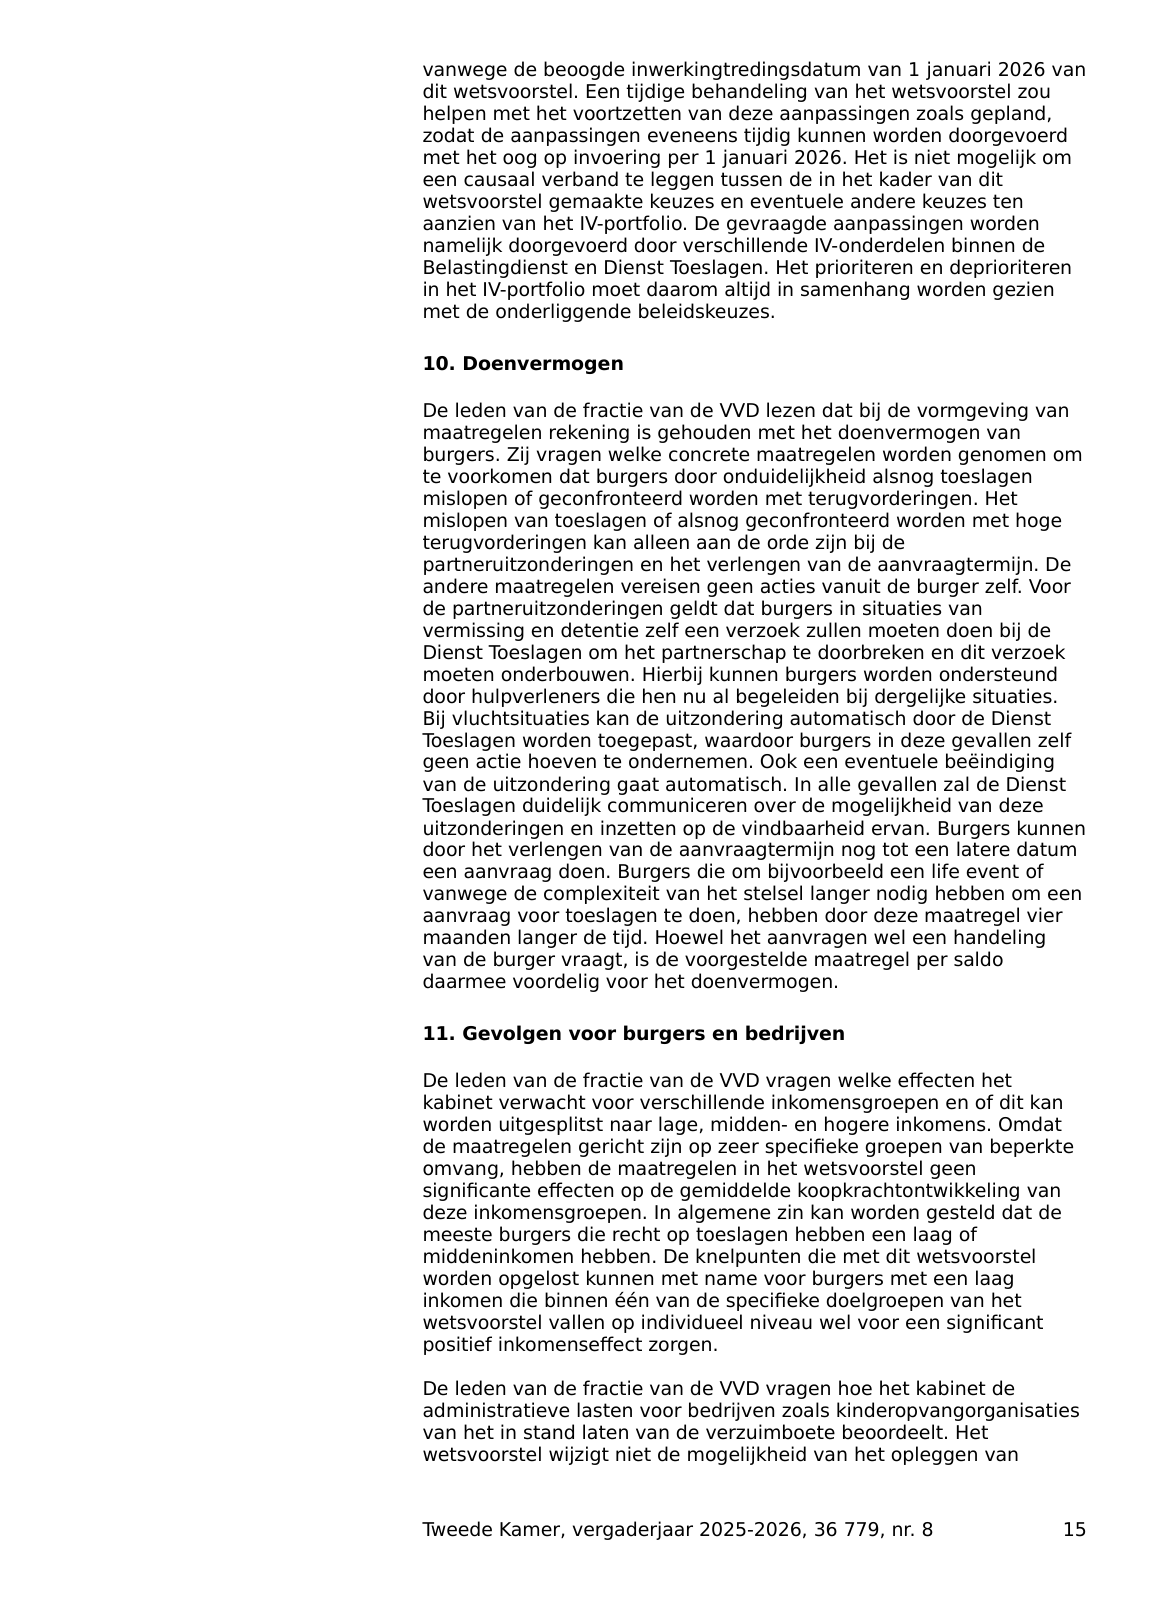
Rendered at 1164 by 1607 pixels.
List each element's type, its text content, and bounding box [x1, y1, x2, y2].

text De leden van de fractie van de VVD vragen hoe het kabinet de administratieve lasten voor bedrijven zoals kinderopvangorganisaties van het in stand laten van de verzuimboete beoordeelt. Het wetsvoorstel wijzigt niet de mogelijkheid van het opleggen van [422, 1378, 1087, 1466]
text De leden van de fractie van de VVD vragen welke effecten het kabinet verwacht voor verschillende inkomensgroepen en of dit kan worden uitgesplitst naar lage, midden- en hogere inkomens. Omdat de maatregelen gericht zijn op zeer specifieke groepen van beperkte omvang, hebben de maatregelen in het wetsvoorstel geen significante effecten op de gemiddelde koopkrachtontwikkeling van deze inkomensgroepen. In algemene zin kan worden gesteld dat de meeste burgers die recht op toeslagen hebben een laag of middeninkomen hebben. De knelpunten die met dit wetsvoorstel worden opgelost kunnen met name voor burgers met een laag inkomen die binnen één van de specifieke doelgroepen van het wetsvoorstel vallen op individueel niveau wel voor een significant positief inkomenseffect zorgen. [422, 1070, 1087, 1356]
text De leden van de fractie van de VVD lezen dat bij de vormgeving van maatregelen rekening is gehouden met het doenvermogen van burgers. Zij vragen welke concrete maatregelen worden genomen om te voorkomen dat burgers door onduidelijkheid alsnog toeslagen mislopen of geconfronteerd worden met terugvorderingen. Het mislopen van toeslagen of alsnog geconfronteerd worden met hoge terugvorderingen kan alleen aan de orde zijn bij de partneruitzonderingen en het verlengen van de aanvraagtermijn. De andere maatregelen vereisen geen acties vanuit de burger zelf. Voor de partneruitzonderingen geldt dat burgers in situaties van vermissing en detentie zelf een verzoek zullen moeten doen bij de Dienst Toeslagen om het partnerschap te doorbreken en dit verzoek moeten onderbouwen. Hierbij kunnen burgers worden ondersteund door hulpverleners die hen nu al begeleiden bij dergelijke situaties. Bij vluchtsituaties kan de uitzondering automatisch door de Dienst Toeslagen worden toegepast, waardoor burgers in deze gevallen zelf geen actie hoeven te ondernemen. Ook een eventuele beëindiging van de uitzondering gaat automatisch. In alle gevallen zal de Dienst Toeslagen duidelijk communiceren over de mogelijkheid van deze uitzonderingen en inzetten op de vindbaarheid ervan. Burgers kunnen door het verlengen van de aanvraagtermijn nog tot een latere datum een aanvraag doen. Burgers die om bijvoorbeeld een life event of vanwege de complexiteit van het stelsel langer nodig hebben om een aanvraag voor toeslagen te doen, hebben door deze maatregel vier maanden langer de tijd. Hoewel het aanvragen wel een handeling van de burger vraagt, is de voorgestelde maatregel per saldo daarmee voordelig voor het doenvermogen. [422, 400, 1087, 993]
subtitle 10. Doenvermogen [422, 353, 1087, 375]
subtitle 11. Gevolgen voor burgers en bedrijven [422, 1023, 1087, 1045]
text vanwege de beoogde inwerkingtredingsdatum van 1 januari 2026 van dit wetsvoorstel. Een tijdige behandeling van het wetsvoorstel zou helpen met het voortzetten van deze aanpassingen zoals gepland, zodat de aanpassingen eveneens tijdig kunnen worden doorgevoerd met het oog op invoering per 1 januari 2026. Het is niet mogelijk om een causaal verband te leggen tussen de in het kader van dit wetsvoorstel gemaakte keuzes en eventuele andere keuzes ten aanzien van het IV-portfolio. De gevraagde aanpassingen worden namelijk doorgevoerd door verschillende IV-onderdelen binnen de Belastingdienst en Dienst Toeslagen. Het prioriteren en deprioriteren in het IV-portfolio moet daarom altijd in samenhang worden gezien met de onderliggende beleidskeuzes. [422, 59, 1087, 323]
